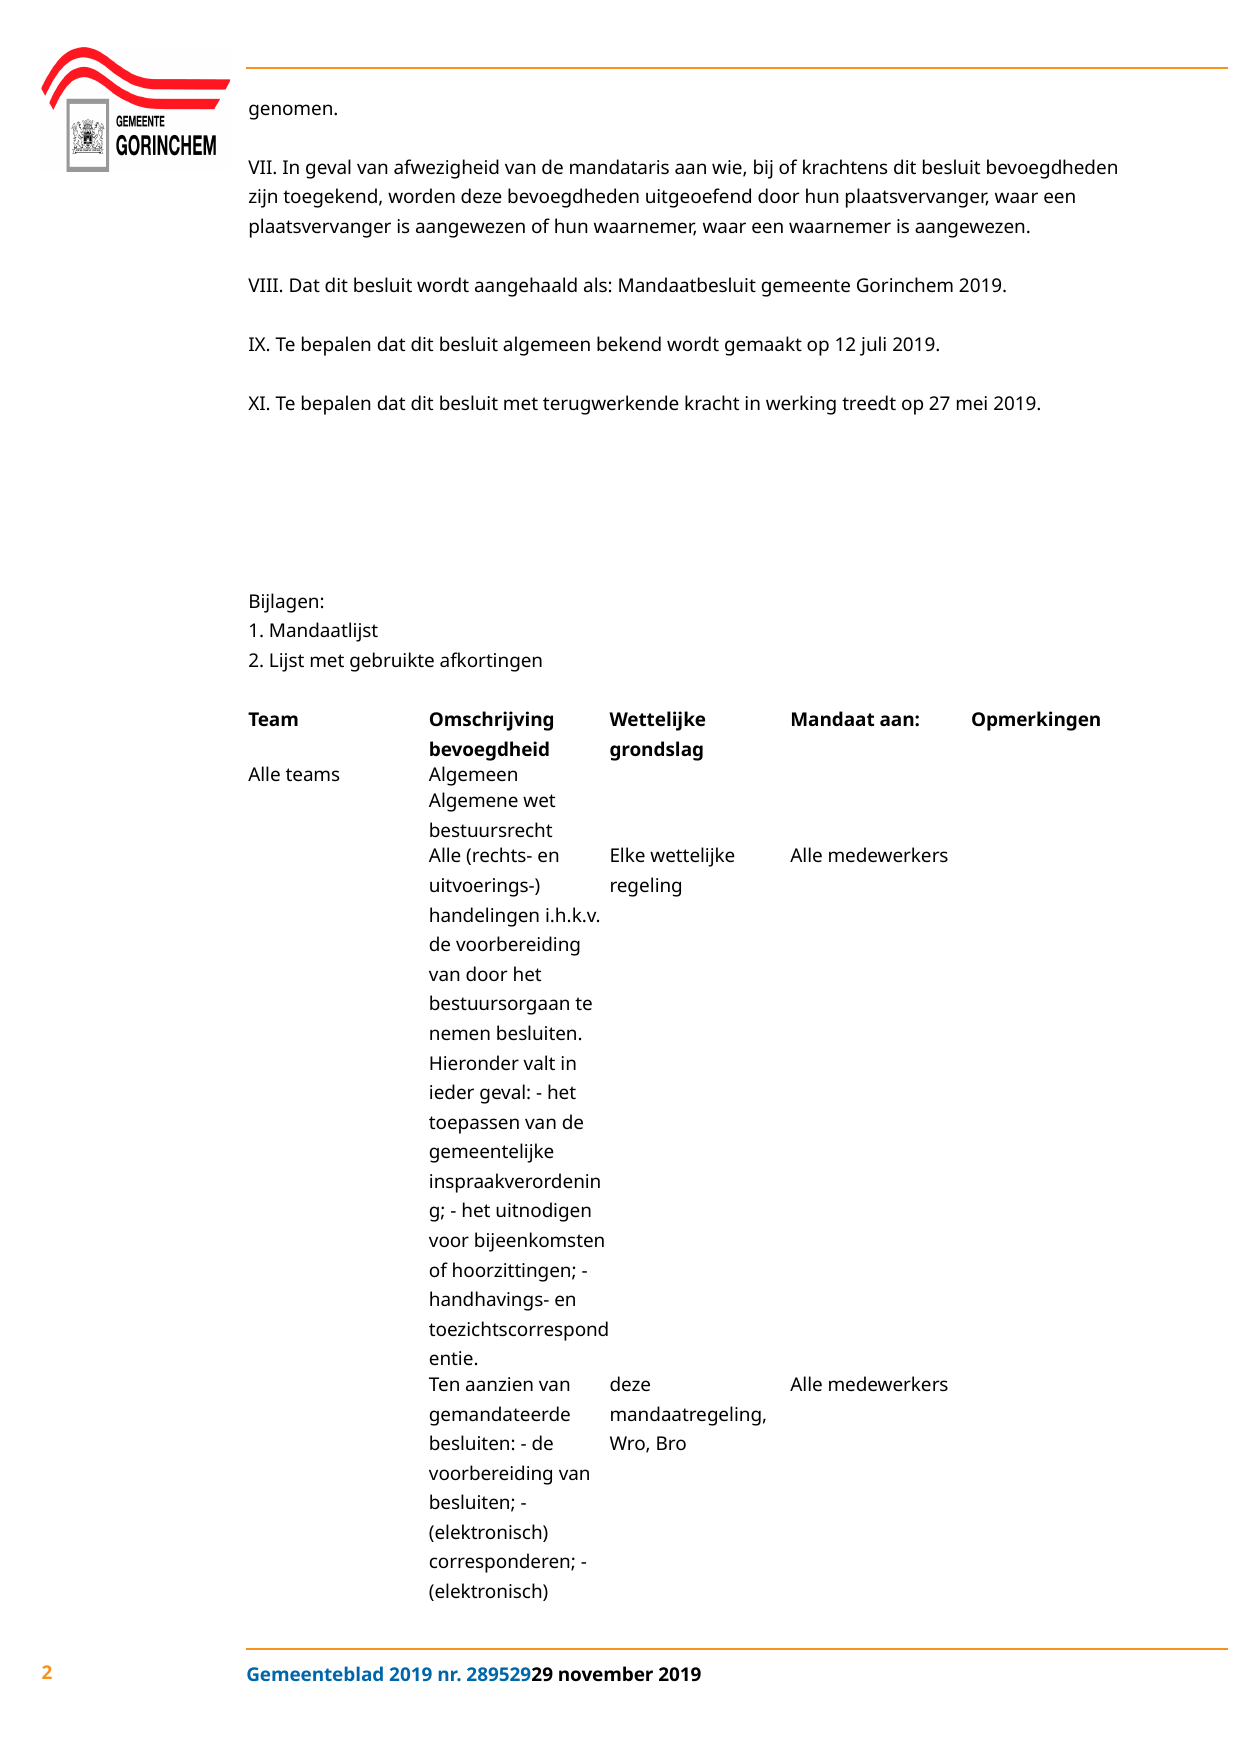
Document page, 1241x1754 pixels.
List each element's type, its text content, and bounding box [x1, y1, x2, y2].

table_cell Alle (rechts- en uitvoerings-) handelingen i.h.k.v. de voorbereiding van door het bestuursorgaan te nemen besluiten. Hieronder valt in ieder geval: - het toepassen van de gemeentelijke inspraakverordening; - het uitnodigen voor bijeenkomsten of hoorzittingen; - handhavings- en toezichtscorrespondentie. [429, 843, 609, 1371]
table_cell Ten aanzien van gemandateerde besluiten: - de voorbereiding van besluiten; - (elektronisch) corresponderen; - (elektronisch) [429, 1371, 609, 1604]
table_cell [971, 762, 1152, 787]
table_cell [248, 843, 429, 1371]
table_cell Algemeen [429, 762, 609, 787]
table_header Team [248, 706, 429, 762]
table_cell [790, 762, 971, 787]
table_cell deze mandaatregeling, Wro, Bro [609, 1371, 790, 1604]
table_cell [248, 1371, 429, 1604]
table_cell [790, 787, 971, 843]
table_cell [971, 843, 1152, 1371]
table_header Wettelijke grondslag [609, 706, 790, 762]
text VII. In geval van afwezigheid van de mandataris aan wie, bij of krachtens dit besluit bevoegdheden zijn toegekend, worden deze bevoegdheden uitgeoefend door hun plaatsvervanger, waar een plaatsvervanger is aangewezen of hun waarnemer, waar een waarnemer is aangewezen. [248, 154, 1152, 239]
picture [41, 47, 231, 172]
table_cell Alle medewerkers [790, 1371, 971, 1604]
text VIII. Dat dit besluit wordt aangehaald als: Mandaatbesluit gemeente Gorinchem 2019. [248, 272, 1152, 298]
text Bijlagen: [248, 588, 1152, 613]
text genomen. [248, 95, 1152, 121]
table_cell Alle medewerkers [790, 843, 971, 1371]
table_cell [971, 787, 1152, 843]
text XI. Te bepalen dat dit besluit met terugwerkende kracht in werking treedt op 27 mei 2019. [248, 391, 1152, 416]
table_cell [609, 762, 790, 787]
text IX. Te bepalen dat dit besluit algemeen bekend wordt gemaakt op 12 juli 2019. [248, 331, 1152, 357]
table_cell [971, 1371, 1152, 1604]
table_cell Elke wettelijke regeling [609, 843, 790, 1371]
text 2. Lijst met gebruikte afkortingen [248, 647, 1152, 673]
text 1. Mandaatlijst [248, 617, 1152, 643]
table_cell [248, 787, 429, 843]
table_header Mandaat aan: [790, 706, 971, 762]
table_header Opmerkingen [971, 706, 1152, 762]
table_cell Algemene wet bestuursrecht [429, 787, 609, 843]
table_header Omschrijving bevoegdheid [429, 706, 609, 762]
table_cell Alle teams [248, 762, 429, 787]
table_cell [609, 787, 790, 843]
